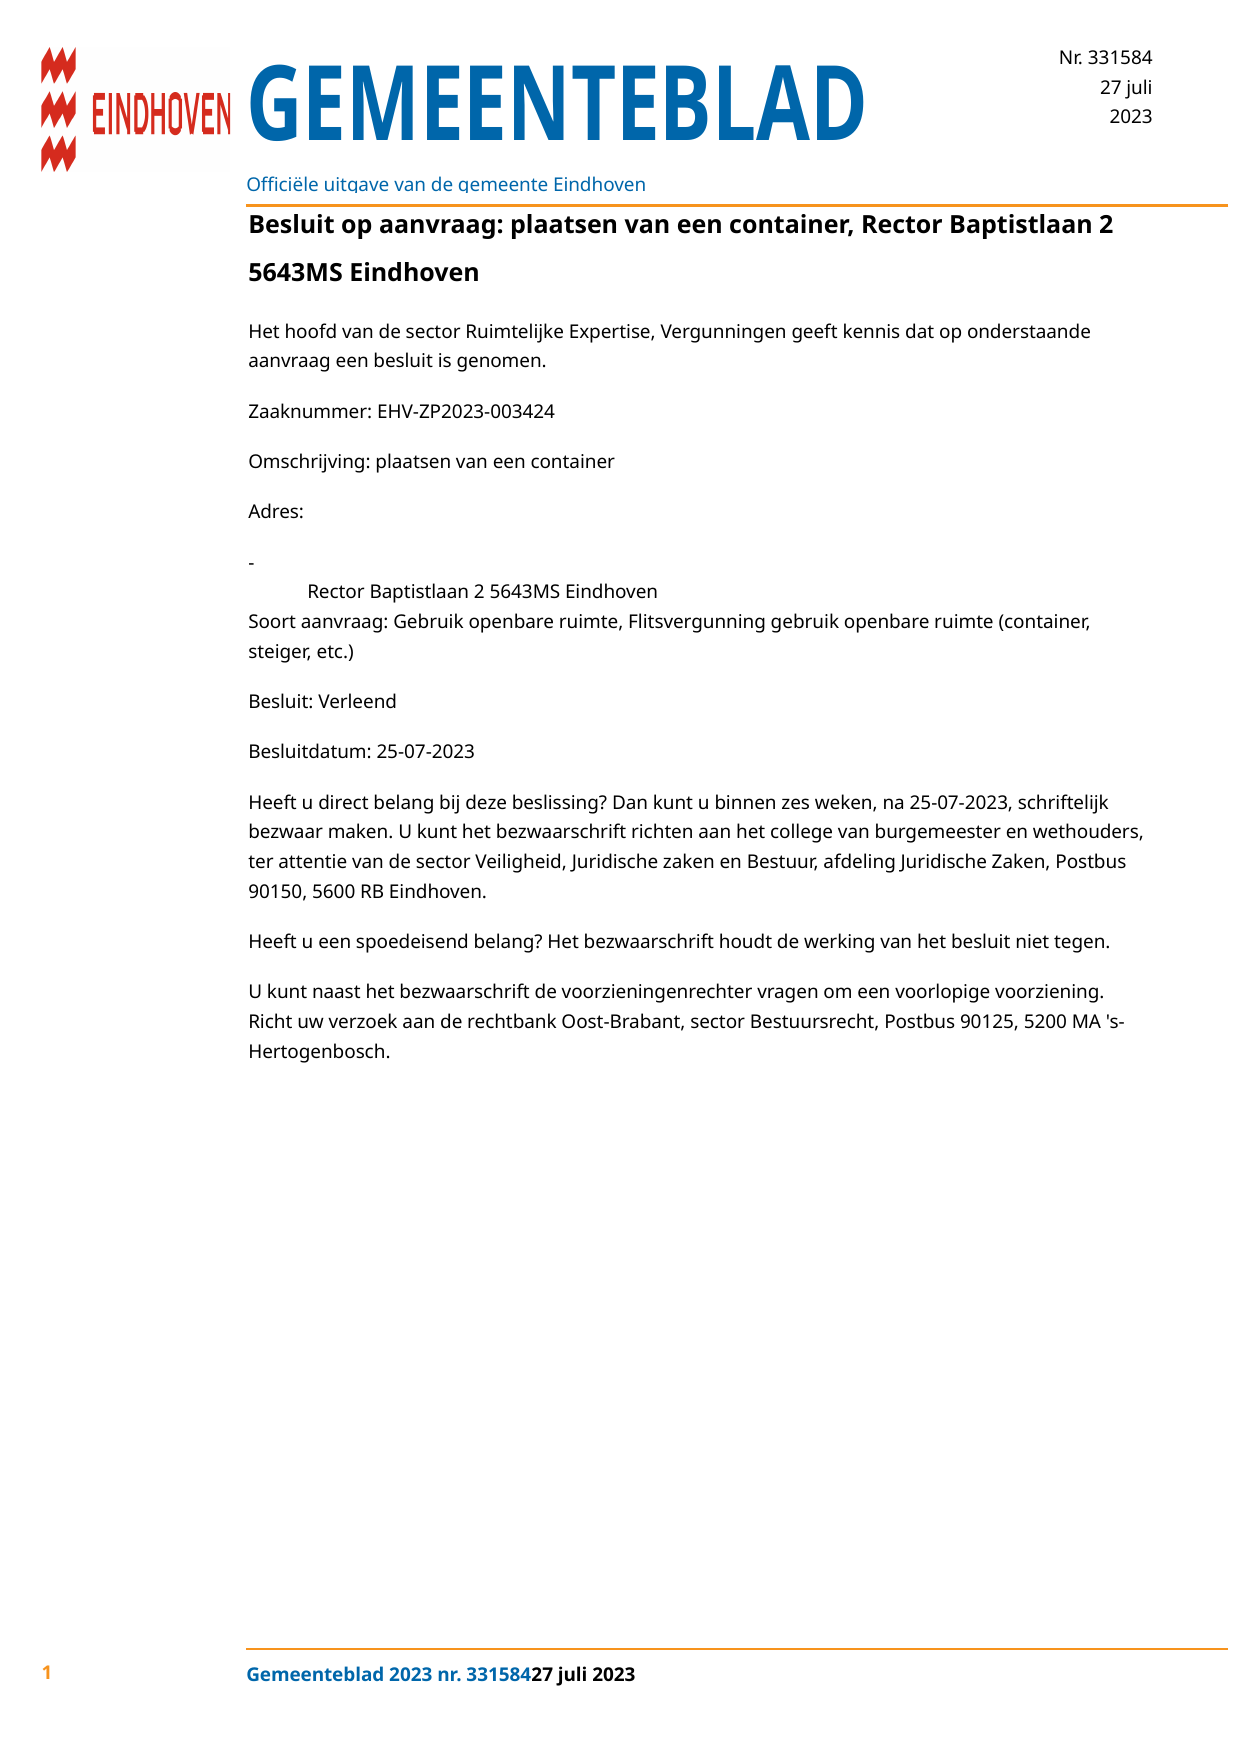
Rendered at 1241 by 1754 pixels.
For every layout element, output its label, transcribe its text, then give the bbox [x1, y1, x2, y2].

text Besluit: Verleend [248, 688, 1152, 714]
picture [41, 47, 231, 172]
text Soort aanvraag: Gebruik openbare ruimte, Flitsvergunning gebruik openbare ruimte (container, steiger, etc.) [248, 608, 1152, 664]
text Adres: [248, 499, 1152, 524]
text Zaaknummer: EHV-ZP2023-003424 [248, 398, 1152, 424]
text Besluit op aanvraag: plaatsen van een container, Rector Baptistlaan 2 5643MS Eindhoven [248, 207, 1152, 288]
text U kunt naast het bezwaarschrift de voorzieningenrechter vragen om een voorlopige voorziening. Richt uw verzoek aan de rechtbank Oost-Brabant, sector Bestuursrecht, Postbus 90125, 5200 MA 's-Hertogenbosch. [248, 979, 1152, 1064]
text Heeft u een spoedeisend belang? Het bezwaarschrift houdt de werking van het besluit niet tegen. [248, 928, 1152, 954]
list Rector Baptistlaan 2 5643MS Eindhoven [248, 579, 1152, 604]
text Het hoofd van de sector Ruimtelijke Expertise, Vergunningen geeft kennis dat op onderstaande aanvraag een besluit is genomen. [248, 318, 1152, 373]
text Besluitdatum: 25-07-2023 [248, 739, 1152, 764]
text Heeft u direct belang bij deze beslissing? Dan kunt u binnen zes weken, na 25-07-2023, schriftelijk bezwaar maken. U kunt het bezwaarschrift richten aan het college van burgemeester en wethouders, ter attentie van de sector Veiligheid, Juridische zaken en Bestuur, afdeling Juridische Zaken, Postbus 90150, 5600 RB Eindhoven. [248, 789, 1152, 904]
text Omschrijving: plaatsen van een container [248, 448, 1152, 474]
